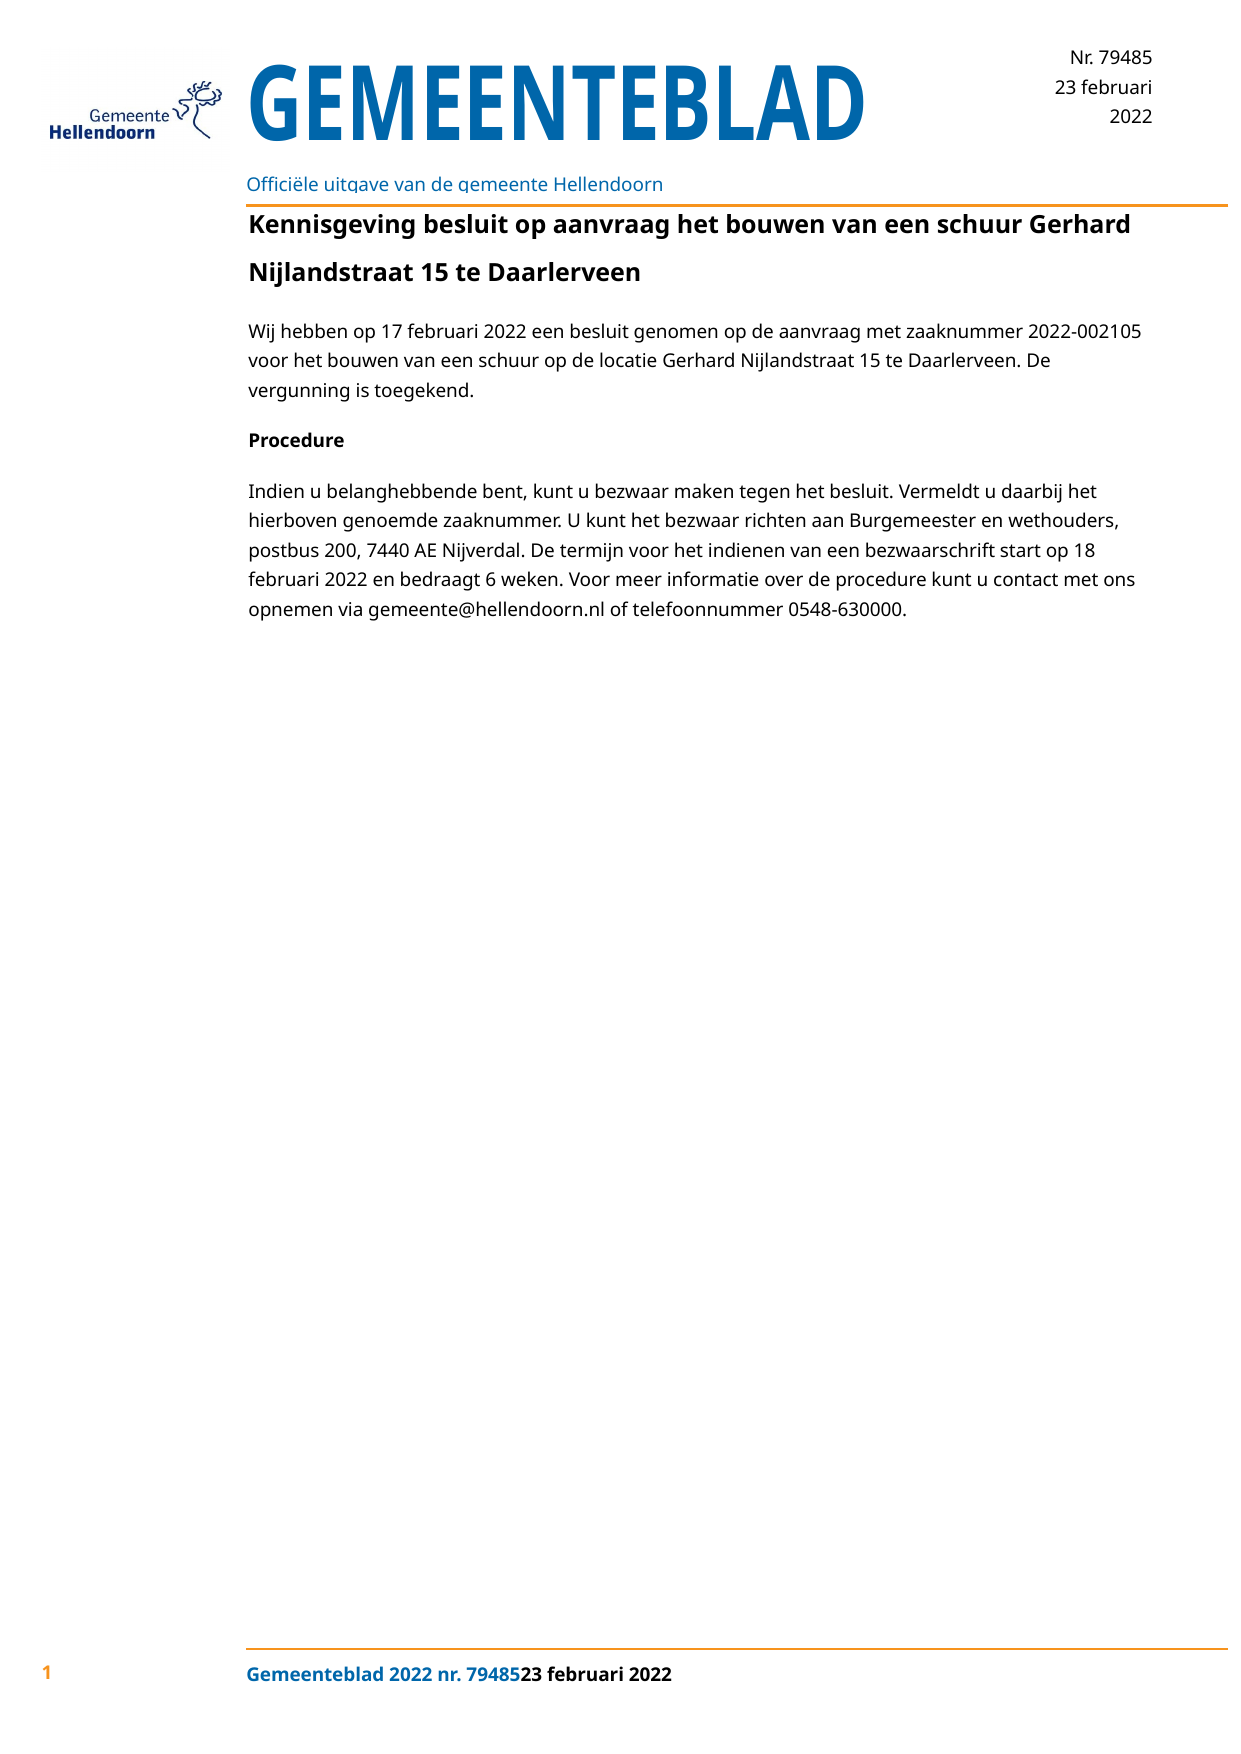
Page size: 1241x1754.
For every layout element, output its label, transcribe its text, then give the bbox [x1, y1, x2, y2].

text Kennisgeving besluit op aanvraag het bouwen van een schuur Gerhard Nijlandstraat 15 te Daarlerveen [248, 207, 1152, 288]
picture [41, 47, 231, 172]
text Indien u belanghebbende bent, kunt u bezwaar maken tegen het besluit. Vermeldt u daarbij het hierboven genoemde zaaknummer. U kunt het bezwaar richten aan Burgemeester en wethouders, postbus 200, 7440 AE Nijverdal. De termijn voor het indienen van een bezwaarschrift start op 18 februari 2022 en bedraagt 6 weken. Voor meer informatie over de procedure kunt u contact met ons opnemen via gemeente@hellendoorn.nl of telefoonnummer 0548-630000. [248, 478, 1152, 622]
text Procedure [248, 427, 1152, 453]
text Wij hebben op 17 februari 2022 een besluit genomen op de aanvraag met zaaknummer 2022-002105 voor het bouwen van een schuur op de locatie Gerhard Nijlandstraat 15 te Daarlerveen. De vergunning is toegekend. [248, 318, 1152, 403]
